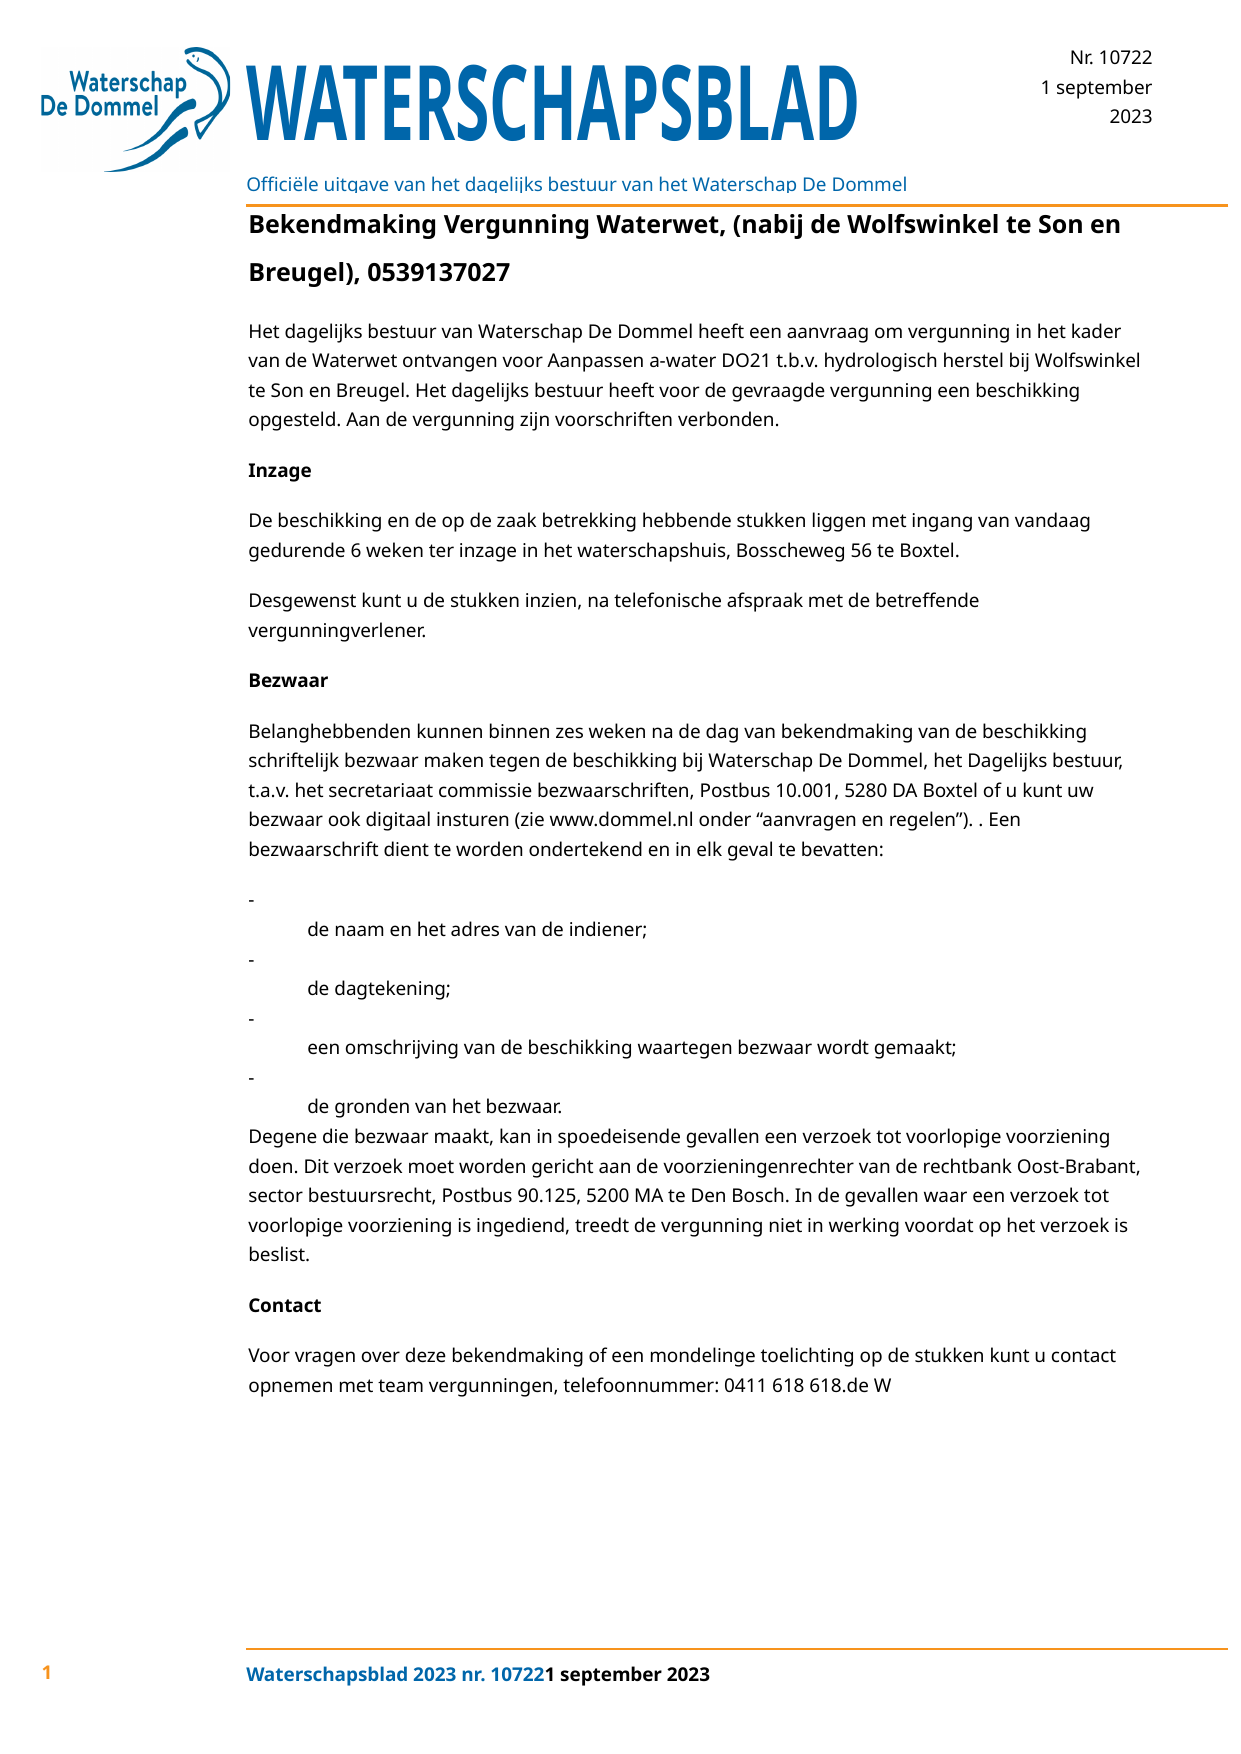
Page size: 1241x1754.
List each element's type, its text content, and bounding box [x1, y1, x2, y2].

text De beschikking en de op de zaak betrekking hebbende stukken liggen met ingang van vandaag gedurende 6 weken ter inzage in het waterschapshuis, Bosscheweg 56 te Boxtel. [248, 507, 1152, 563]
list een omschrijving van de beschikking waartegen bezwaar wordt gemaakt; [248, 1034, 1152, 1060]
picture [204, 47, 231, 76]
list de dagtekening; [248, 975, 1152, 1001]
text Inzage [248, 457, 1152, 483]
picture [45, 99, 51, 111]
picture [41, 47, 231, 172]
text Contact [248, 1292, 1152, 1318]
text Desgewenst kunt u de stukken inzien, na telefonische afspraak met de betreffende vergunningverlener. [248, 587, 1152, 643]
picture [198, 118, 210, 131]
list de gronden van het bezwaar. [248, 1094, 1152, 1119]
text Het dagelijks bestuur van Waterschap De Dommel heeft een aanvraag om vergunning in het kader van de Waterwet ontvangen voor Aanpassen a-water DO21 t.b.v. hydrologisch herstel bij Wolfswinkel te Son en Breugel. Het dagelijks bestuur heeft voor de gevraagde vergunning een beschikking opgesteld. Aan de vergunning zijn voorschriften verbonden. [248, 318, 1152, 432]
text Voor vragen over deze bekendmaking of een mondelinge toelichting op de stukken kunt u contact opnemen met team vergunningen, telefoonnummer: 0411 618 618.de W [248, 1342, 1152, 1398]
text Bezwaar [248, 667, 1152, 693]
list de naam en het adres van de indiener; [248, 916, 1152, 942]
text Belanghebbenden kunnen binnen zes weken na de dag van bekendmaking van de beschikking schriftelijk bezwaar maken tegen de beschikking bij Waterschap De Dommel, het Dagelijks bestuur, t.a.v. het secretariaat commissie bezwaarschriften, Postbus 10.001, 5280 DA Boxtel of u kunt uw bezwaar ook digitaal insturen (zie www.dommel.nl onder “aanvragen en regelen”). . Een bezwaarschrift dient te worden ondertekend en in elk geval te bevatten: [248, 718, 1152, 862]
text Bekendmaking Vergunning Waterwet, (nabij de Wolfswinkel te Son en Breugel), 0539137027 [248, 207, 1152, 288]
text Degene die bezwaar maakt, kan in spoedeisende gevallen een verzoek tot voorlopige voorziening doen. Dit verzoek moet worden gericht aan de voorzieningenrechter van de rechtbank Oost-Brabant, sector bestuursrecht, Postbus 90.125, 5200 MA te Den Bosch. In de gevallen waar een verzoek tot voorlopige voorziening is ingediend, treedt de vergunning niet in werking voordat op het verzoek is beslist. [248, 1123, 1152, 1267]
